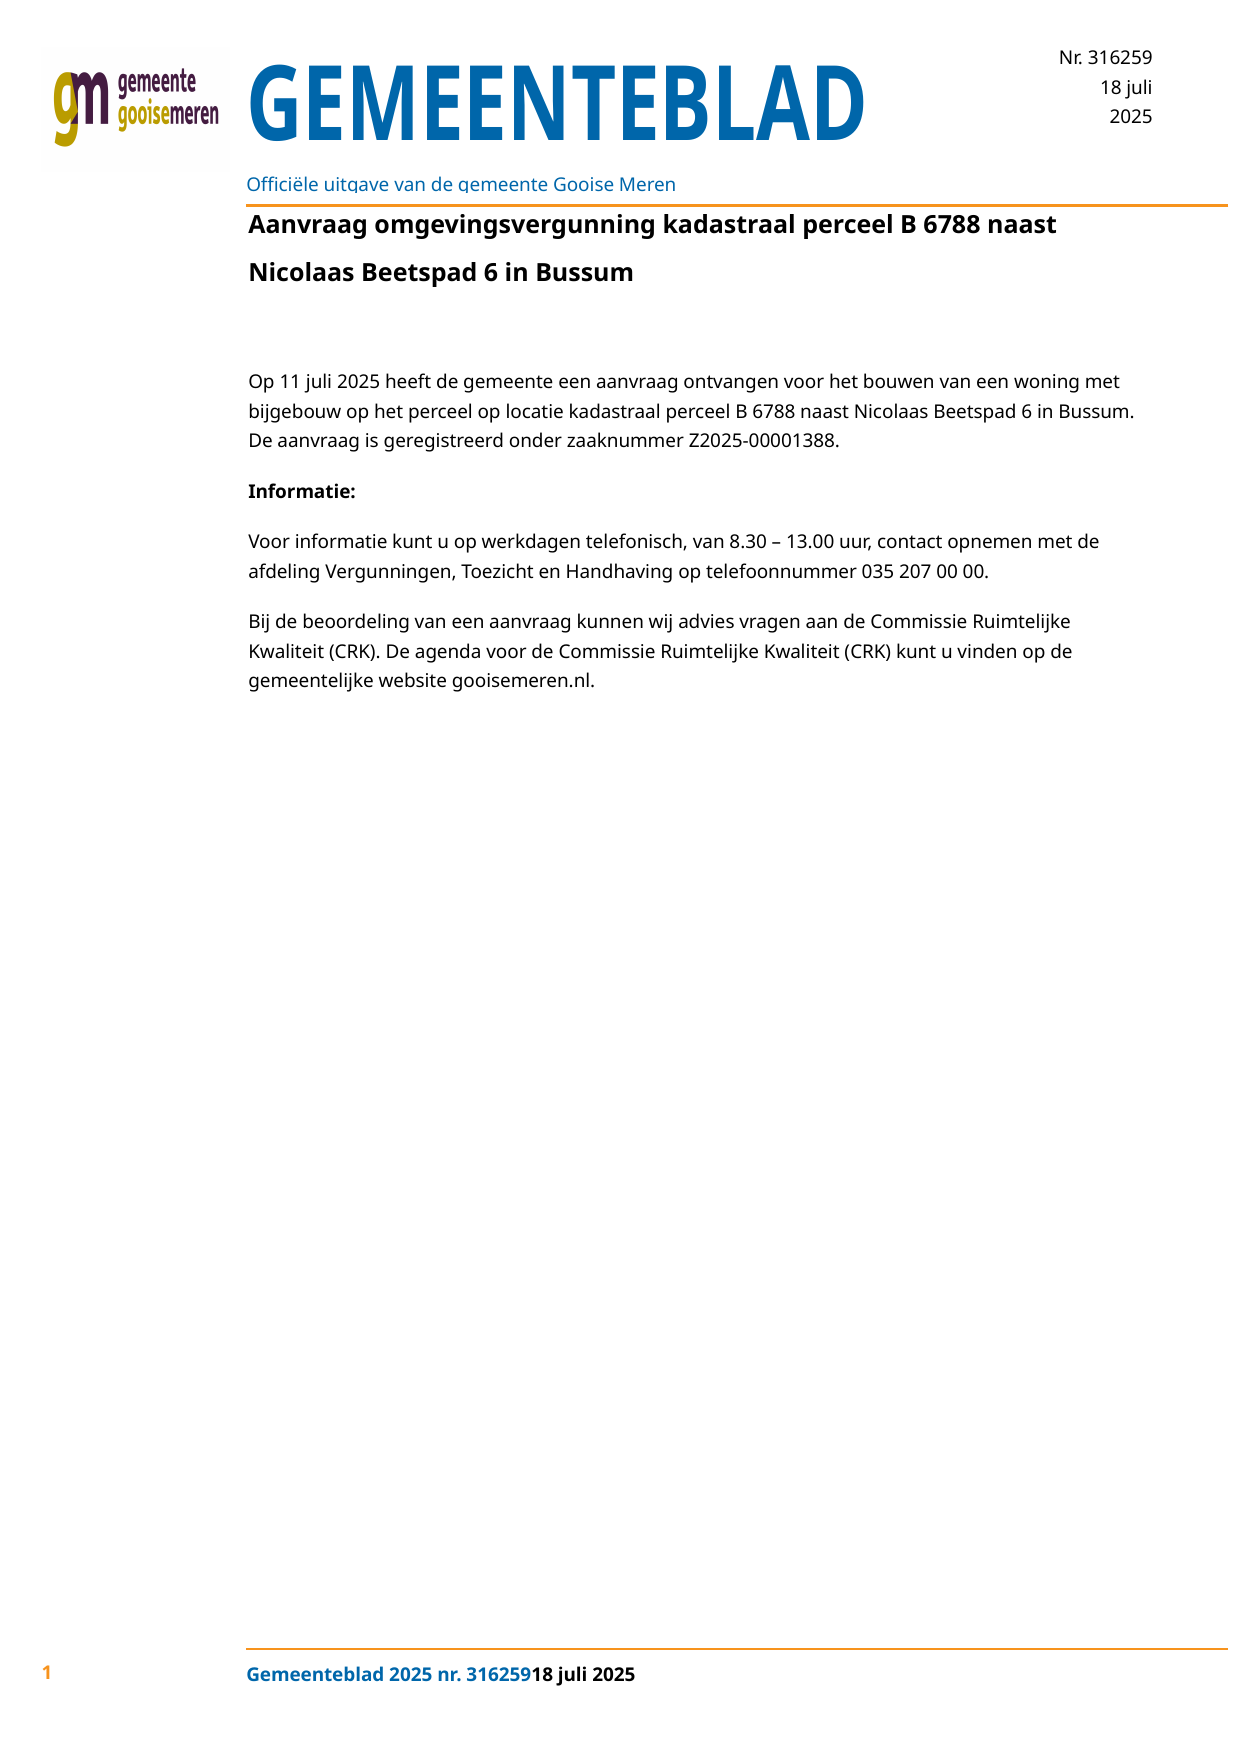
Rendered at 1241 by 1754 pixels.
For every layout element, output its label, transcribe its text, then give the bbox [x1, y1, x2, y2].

text Aanvraag omgevingsvergunning kadastraal perceel B 6788 naast Nicolaas Beetspad 6 in Bussum [248, 207, 1152, 288]
text Voor informatie kunt u op werkdagen telefonisch, van 8.30 – 13.00 uur, contact opnemen met de afdeling Vergunningen, Toezicht en Handhaving op telefoonnummer 035 207 00 00. [248, 528, 1152, 584]
text Bij de beoordeling van een aanvraag kunnen wij advies vragen aan de Commissie Ruimtelijke Kwaliteit (CRK). De agenda voor de Commissie Ruimtelijke Kwaliteit (CRK) kunt u vinden op de gemeentelijke website gooisemeren.nl. [248, 608, 1152, 693]
text Informatie: [248, 478, 1152, 504]
picture [41, 47, 231, 172]
text Op 11 juli 2025 heeft de gemeente een aanvraag ontvangen voor het bouwen van een woning met bijgebouw op het perceel op locatie kadastraal perceel B 6788 naast Nicolaas Beetspad 6 in Bussum. De aanvraag is geregistreerd onder zaaknummer Z2025-00001388. [248, 368, 1152, 453]
